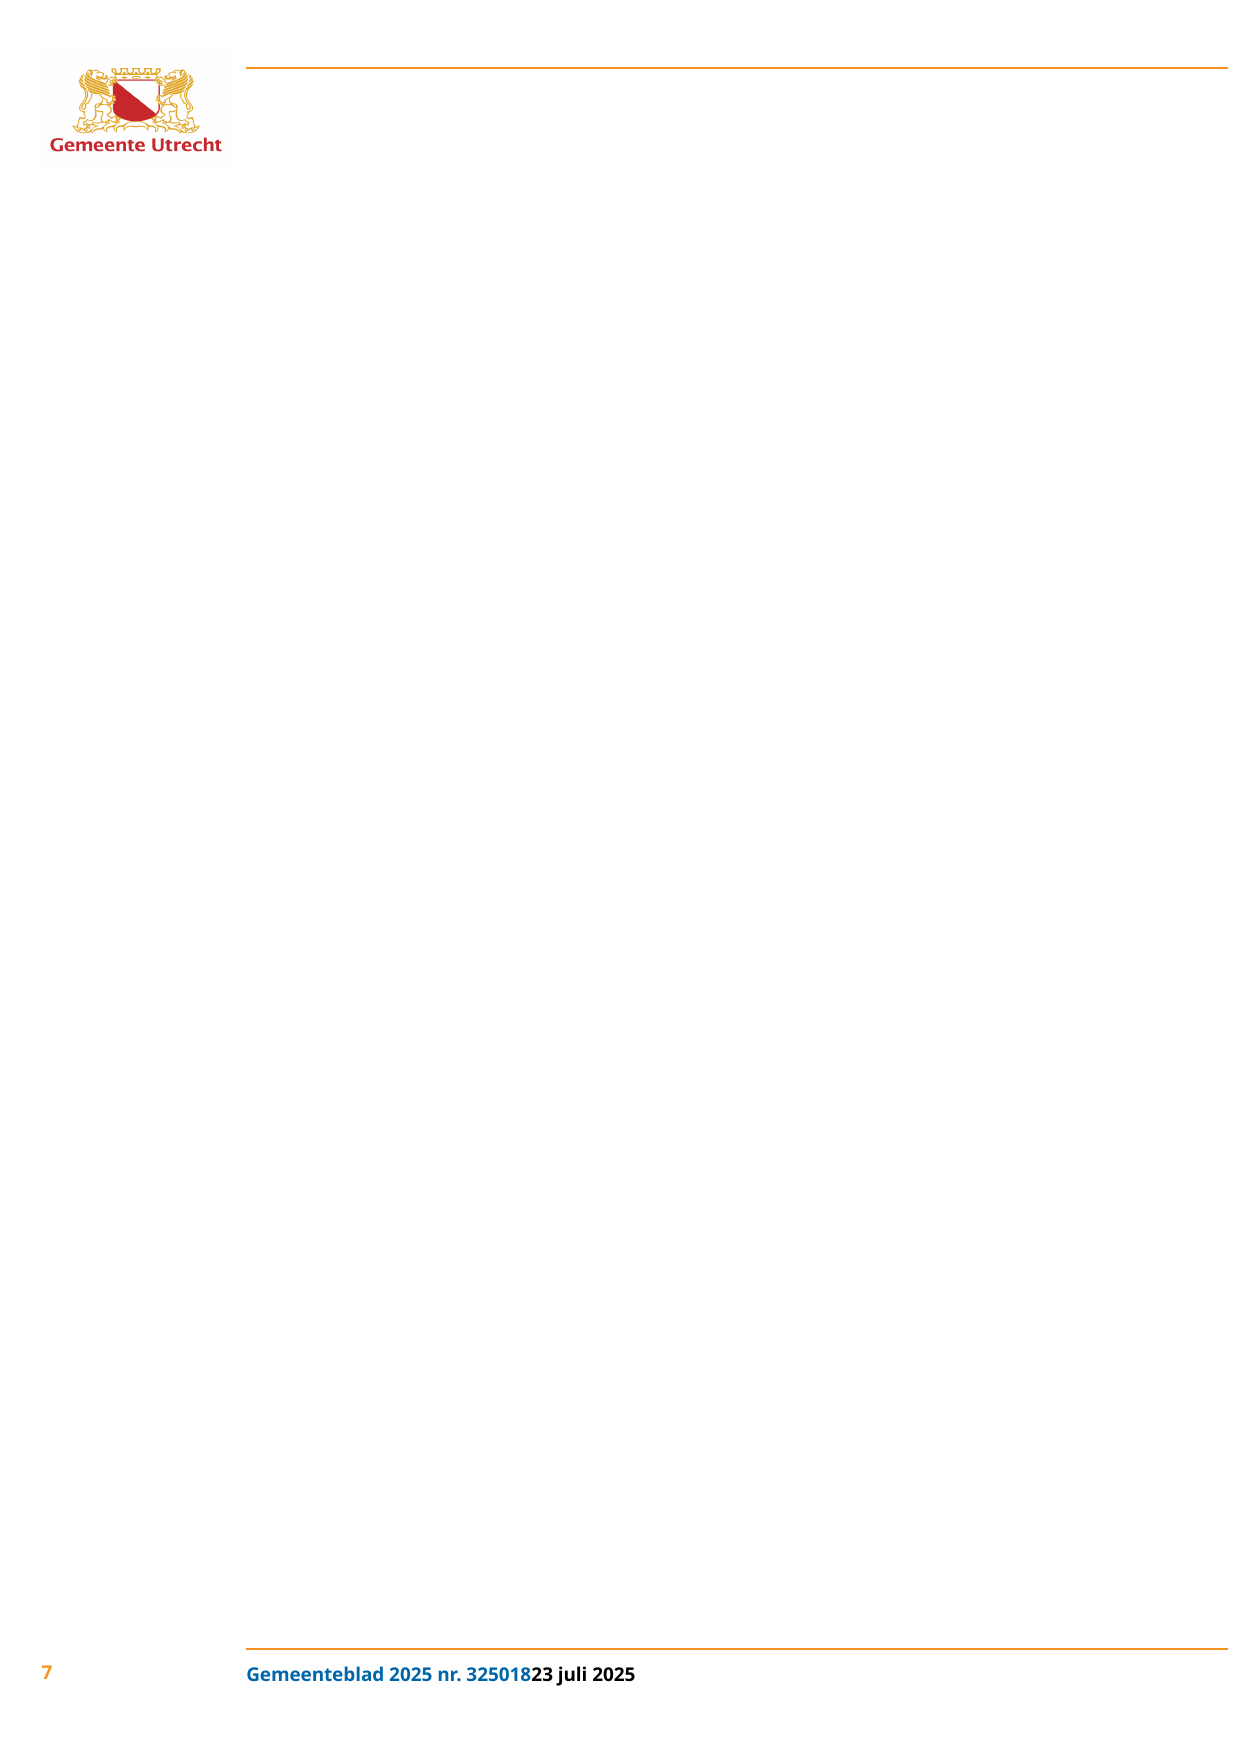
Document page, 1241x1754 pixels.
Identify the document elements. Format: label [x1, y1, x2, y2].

picture [41, 47, 231, 172]
